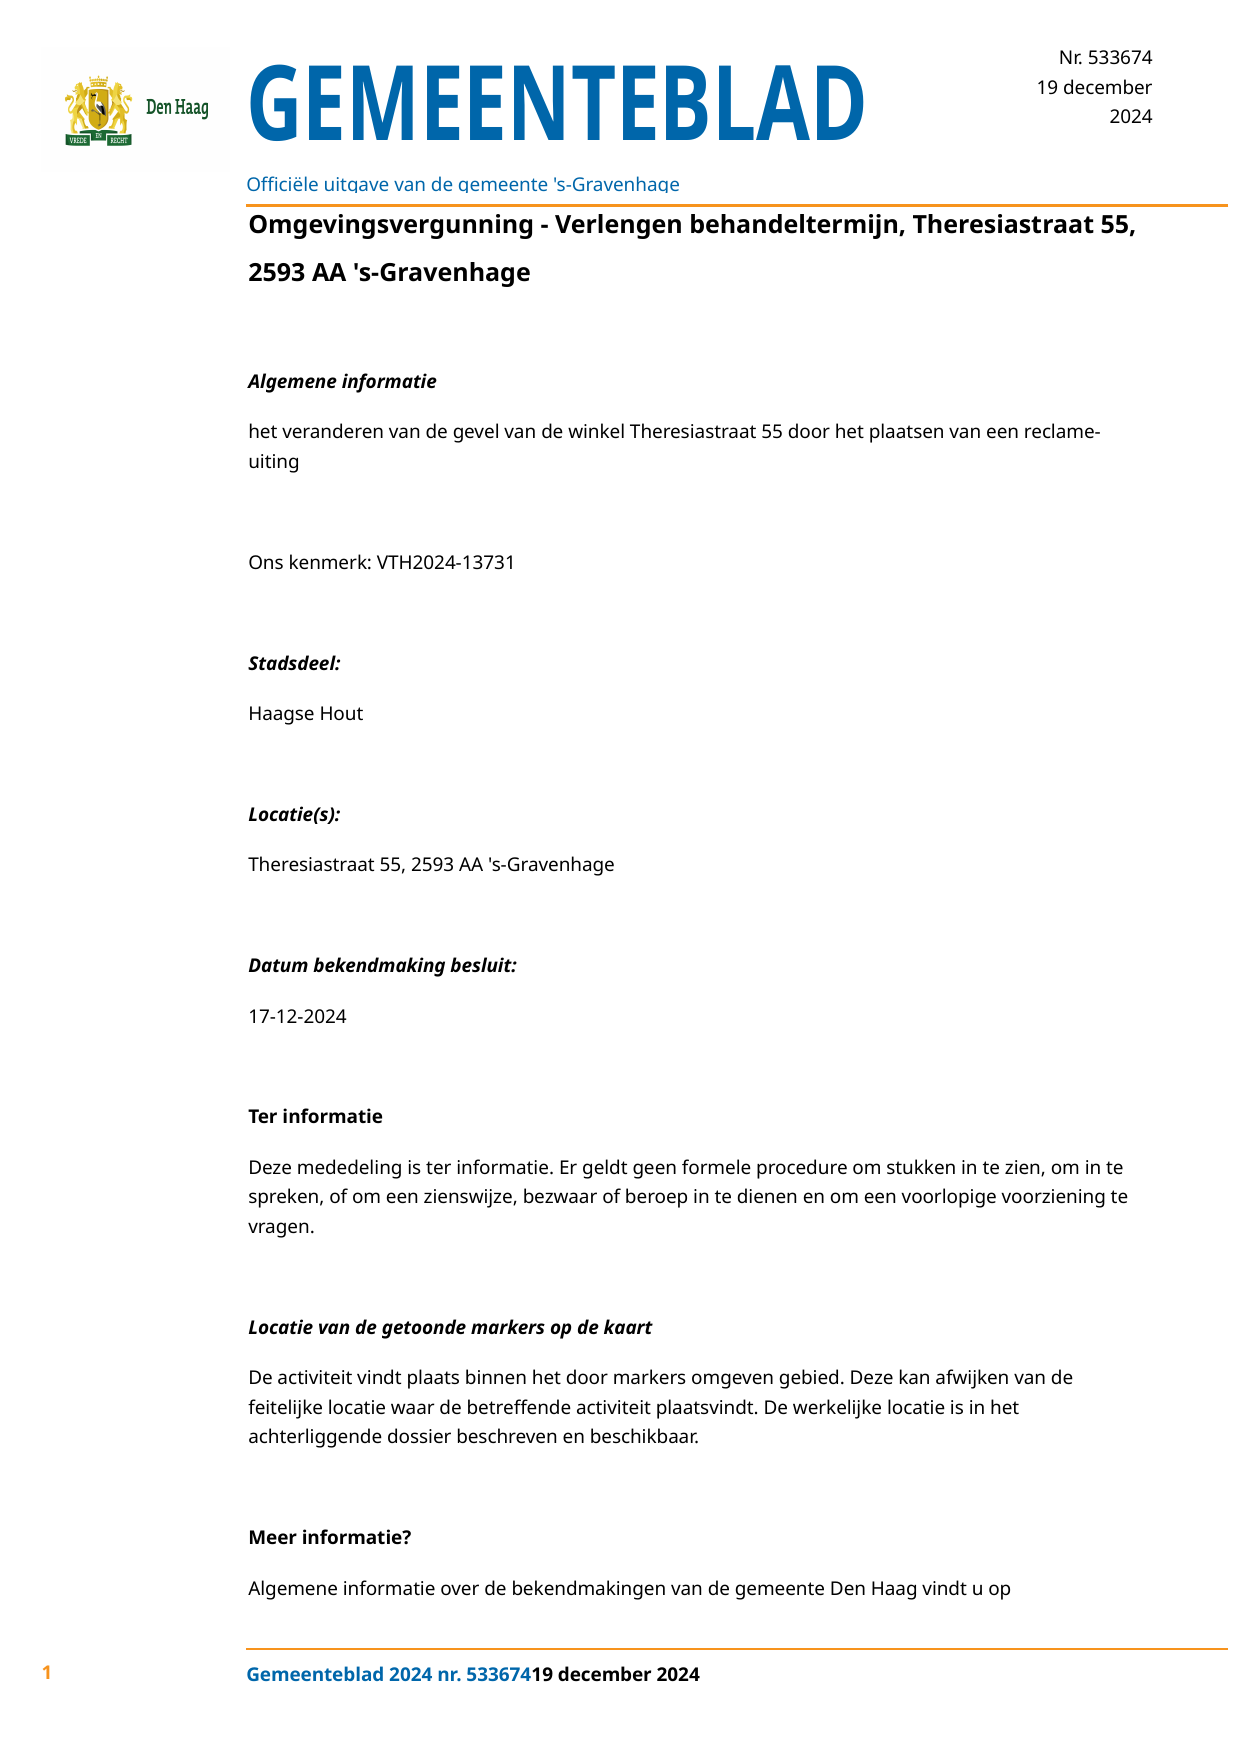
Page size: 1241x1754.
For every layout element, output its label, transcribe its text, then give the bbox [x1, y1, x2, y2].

text Algemene informatie over de bekendmakingen van de gemeente Den Haag vindt u op [248, 1575, 1152, 1601]
text Deze mededeling is ter informatie. Er geldt geen formele procedure om stukken in te zien, om in te spreken, of om een zienswijze, bezwaar of beroep in te dienen en om een voorlopige voorziening te vragen. [248, 1154, 1152, 1239]
text Omgevingsvergunning - Verlengen behandeltermijn, Theresiastraat 55, 2593 AA 's-Gravenhage [248, 207, 1152, 288]
text Stadsdeel: [248, 650, 1152, 676]
text Haagse Hout [248, 700, 1152, 726]
text Theresiastraat 55, 2593 AA 's-Gravenhage [248, 852, 1152, 877]
text De activiteit vindt plaats binnen het door markers omgeven gebied. Deze kan afwijken van de feitelijke locatie waar de betreffende activiteit plaatsvindt. De werkelijke locatie is in het achterliggende dossier beschreven en beschikbaar. [248, 1364, 1152, 1449]
text het veranderen van de gevel van de winkel Theresiastraat 55 door het plaatsen van een reclame-uiting [248, 419, 1152, 474]
text Algemene informatie [248, 368, 1152, 394]
text Meer informatie? [248, 1524, 1152, 1550]
text Locatie van de getoonde markers op de kaart [248, 1314, 1152, 1340]
text Ons kenmerk: VTH2024-13731 [248, 549, 1152, 575]
text Ter informatie [248, 1104, 1152, 1129]
text Locatie(s): [248, 801, 1152, 827]
text Datum bekendmaking besluit: [248, 952, 1152, 978]
text 17-12-2024 [248, 1003, 1152, 1029]
picture [41, 47, 231, 172]
